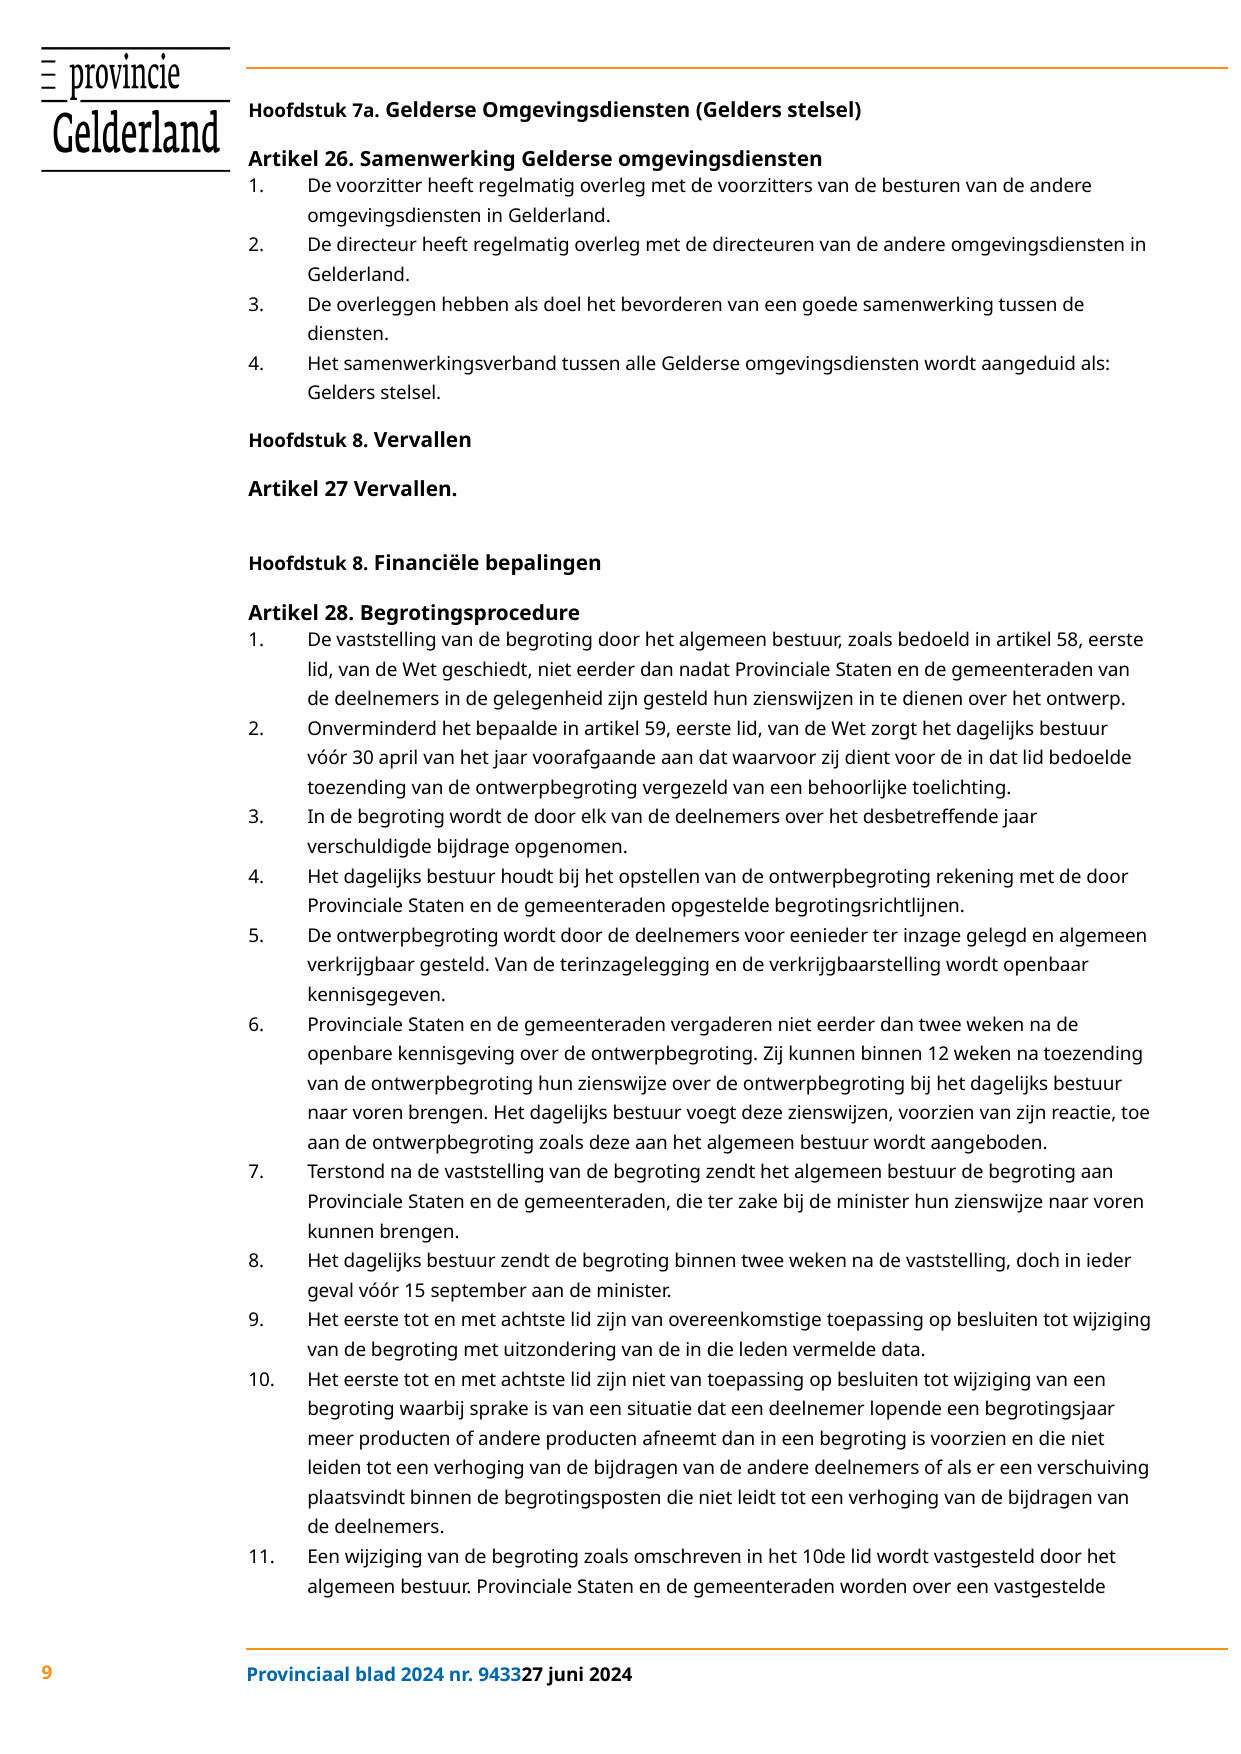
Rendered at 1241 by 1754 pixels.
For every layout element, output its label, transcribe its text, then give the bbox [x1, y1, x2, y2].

text Hoofdstuk 8. Vervallen [248, 425, 1152, 454]
text Hoofdstuk 8. Financiële bepalingen [248, 548, 1152, 577]
list De ontwerpbegroting wordt door de deelnemers voor eenieder ter inzage gelegd en algemeen verkrijgbaar gesteld. Van de terinzagelegging en de verkrijgbaarstelling wordt openbaar kennisgegeven. [248, 922, 1152, 1007]
list Het dagelijks bestuur houdt bij het opstellen van de ontwerpbegroting rekening met de door Provinciale Staten en de gemeenteraden opgestelde begrotingsrichtlijnen. [248, 863, 1152, 918]
list De directeur heeft regelmatig overleg met de directeuren van de andere omgevingsdiensten in Gelderland. [248, 232, 1152, 287]
text Hoofdstuk 7a. Gelderse Omgevingsdiensten (Gelders stelsel) [248, 95, 1152, 123]
list In de begroting wordt de door elk van de deelnemers over het desbetreffende jaar verschuldigde bijdrage opgenomen. [248, 804, 1152, 859]
list De vaststelling van de begroting door het algemeen bestuur, zoals bedoeld in artikel 58, eerste lid, van de Wet geschiedt, niet eerder dan nadat Provinciale Staten en de gemeenteraden van de deelnemers in de gelegenheid zijn gesteld hun zienswijzen in te dienen over het ontwerp. [248, 626, 1152, 711]
list Provinciale Staten en de gemeenteraden vergaderen niet eerder dan twee weken na de openbare kennisgeving over de ontwerpbegroting. Zij kunnen binnen 12 weken na toezending van de ontwerpbegroting hun zienswijze over de ontwerpbegroting bij het dagelijks bestuur naar voren brengen. Het dagelijks bestuur voegt deze zienswijzen, voorzien van zijn reactie, toe aan de ontwerpbegroting zoals deze aan het algemeen bestuur wordt aangeboden. [248, 1011, 1152, 1155]
text Artikel 27 Vervallen. [248, 474, 1152, 503]
list Het samenwerkingsverband tussen alle Gelderse omgevingsdiensten wordt aangeduid als: Gelders stelsel. [248, 350, 1152, 405]
text Artikel 28. Begrotingsprocedure [248, 598, 1152, 626]
list Een wijziging van de begroting zoals omschreven in het 10de lid wordt vastgesteld door het algemeen bestuur. Provinciale Staten en de gemeenteraden worden over een vastgestelde [248, 1543, 1152, 1599]
list Het eerste tot en met achtste lid zijn van overeenkomstige toepassing op besluiten tot wijziging van de begroting met uitzondering van de in die leden vermelde data. [248, 1307, 1152, 1362]
list Onverminderd het bepaalde in artikel 59, eerste lid, van de Wet zorgt het dagelijks bestuur vóór 30 april van het jaar voorafgaande aan dat waarvoor zij dient voor de in dat lid bedoelde toezending van de ontwerpbegroting vergezeld van een behoorlijke toelichting. [248, 715, 1152, 800]
list Het eerste tot en met achtste lid zijn niet van toepassing op besluiten tot wijziging van een begroting waarbij sprake is van een situatie dat een deelnemer lopende een begrotingsjaar meer producten of andere producten afneemt dan in een begroting is voorzien en die niet leiden tot een verhoging van de bijdragen van de andere deelnemers of als er een verschuiving plaatsvindt binnen de begrotingsposten die niet leidt tot een verhoging van de bijdragen van de deelnemers. [248, 1366, 1152, 1539]
list Terstond na de vaststelling van de begroting zendt het algemeen bestuur de begroting aan Provinciale Staten en de gemeenteraden, die ter zake bij de minister hun zienswijze naar voren kunnen brengen. [248, 1159, 1152, 1244]
picture [41, 47, 231, 172]
list De voorzitter heeft regelmatig overleg met de voorzitters van de besturen van de andere omgevingsdiensten in Gelderland. [248, 172, 1152, 228]
list Het dagelijks bestuur zendt de begroting binnen twee weken na de vaststelling, doch in ieder geval vóór 15 september aan de minister. [248, 1247, 1152, 1303]
list De overleggen hebben als doel het bevorderen van een goede samenwerking tussen de diensten. [248, 291, 1152, 346]
text Artikel 26. Samenwerking Gelderse omgevingsdiensten [248, 144, 1152, 172]
